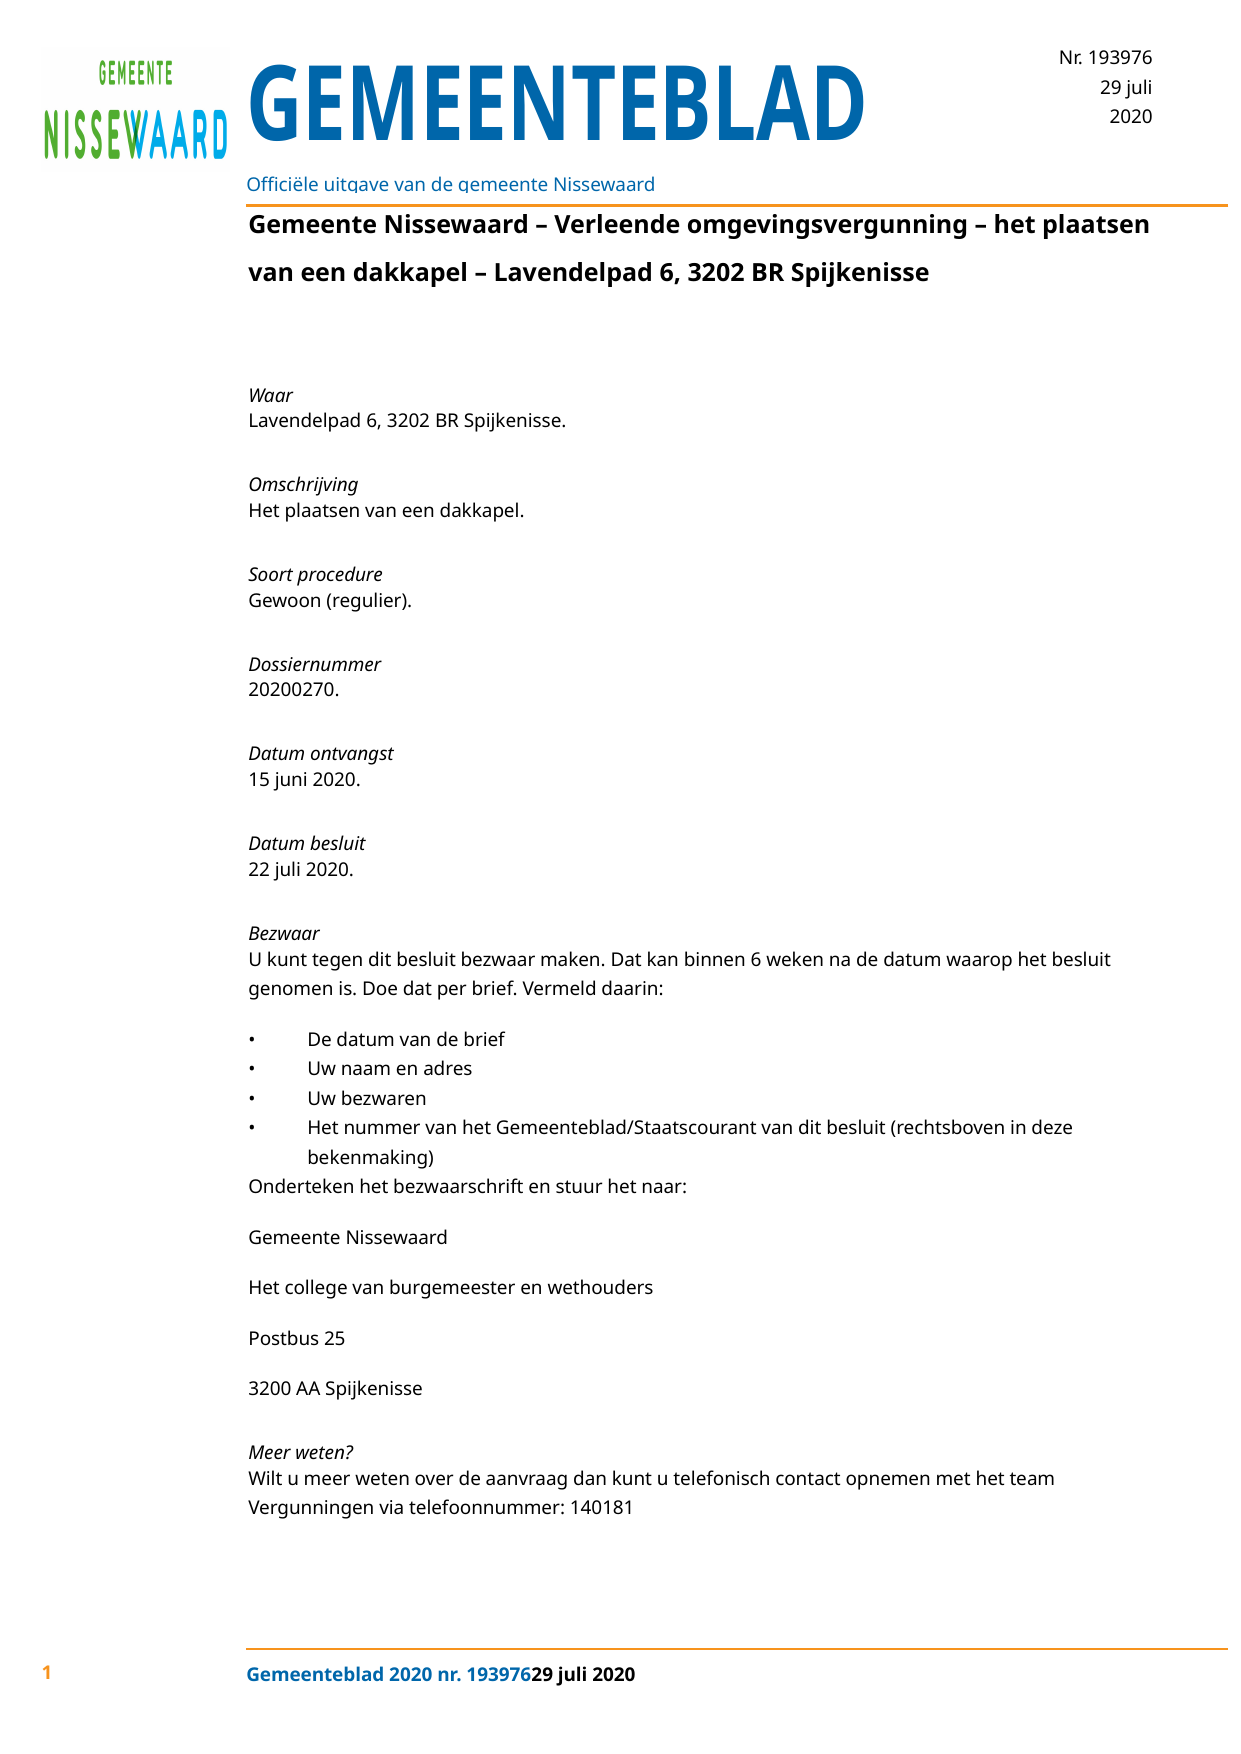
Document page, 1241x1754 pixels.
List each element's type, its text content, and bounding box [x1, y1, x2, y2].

text Wilt u meer weten over de aanvraag dan kunt u telefonisch contact opnemen met het team Vergunningen via telefoonnummer: 140181 [248, 1465, 1152, 1520]
text Datum besluit [248, 830, 1152, 856]
list De datum van de brief [248, 1026, 1152, 1051]
text Omschrijving [248, 472, 1152, 497]
list Uw naam en adres [248, 1055, 1152, 1081]
text Waar [248, 382, 1152, 408]
text 20200270. [248, 677, 1152, 702]
text Postbus 25 [248, 1325, 1152, 1351]
list Het nummer van het Gemeenteblad/Staatscourant van dit besluit (rechtsboven in deze bekenmaking) [248, 1114, 1152, 1170]
text Gewoon (regulier). [248, 587, 1152, 613]
text Onderteken het bezwaarschrift en stuur het naar: [248, 1174, 1152, 1199]
text 3200 AA Spijkenisse [248, 1375, 1152, 1401]
text Gemeente Nissewaard – Verleende omgevingsvergunning – het plaatsen van een dakkapel – Lavendelpad 6, 3202 BR Spijkenisse [248, 207, 1152, 288]
text Het college van burgemeester en wethouders [248, 1274, 1152, 1300]
text Lavendelpad 6, 3202 BR Spijkenisse. [248, 408, 1152, 433]
text 22 juli 2020. [248, 856, 1152, 882]
list Uw bezwaren [248, 1085, 1152, 1111]
text Datum ontvangst [248, 741, 1152, 766]
text U kunt tegen dit besluit bezwaar maken. Dat kan binnen 6 weken na de datum waarop het besluit genomen is. Doe dat per brief. Vermeld daarin: [248, 946, 1152, 1001]
text Het plaatsen van een dakkapel. [248, 497, 1152, 523]
text Dossiernummer [248, 651, 1152, 677]
text Soort procedure [248, 561, 1152, 587]
text 15 juni 2020. [248, 766, 1152, 792]
text Meer weten? [248, 1439, 1152, 1465]
picture [41, 47, 231, 172]
text Bezwaar [248, 920, 1152, 946]
text Gemeente Nissewaard [248, 1224, 1152, 1250]
